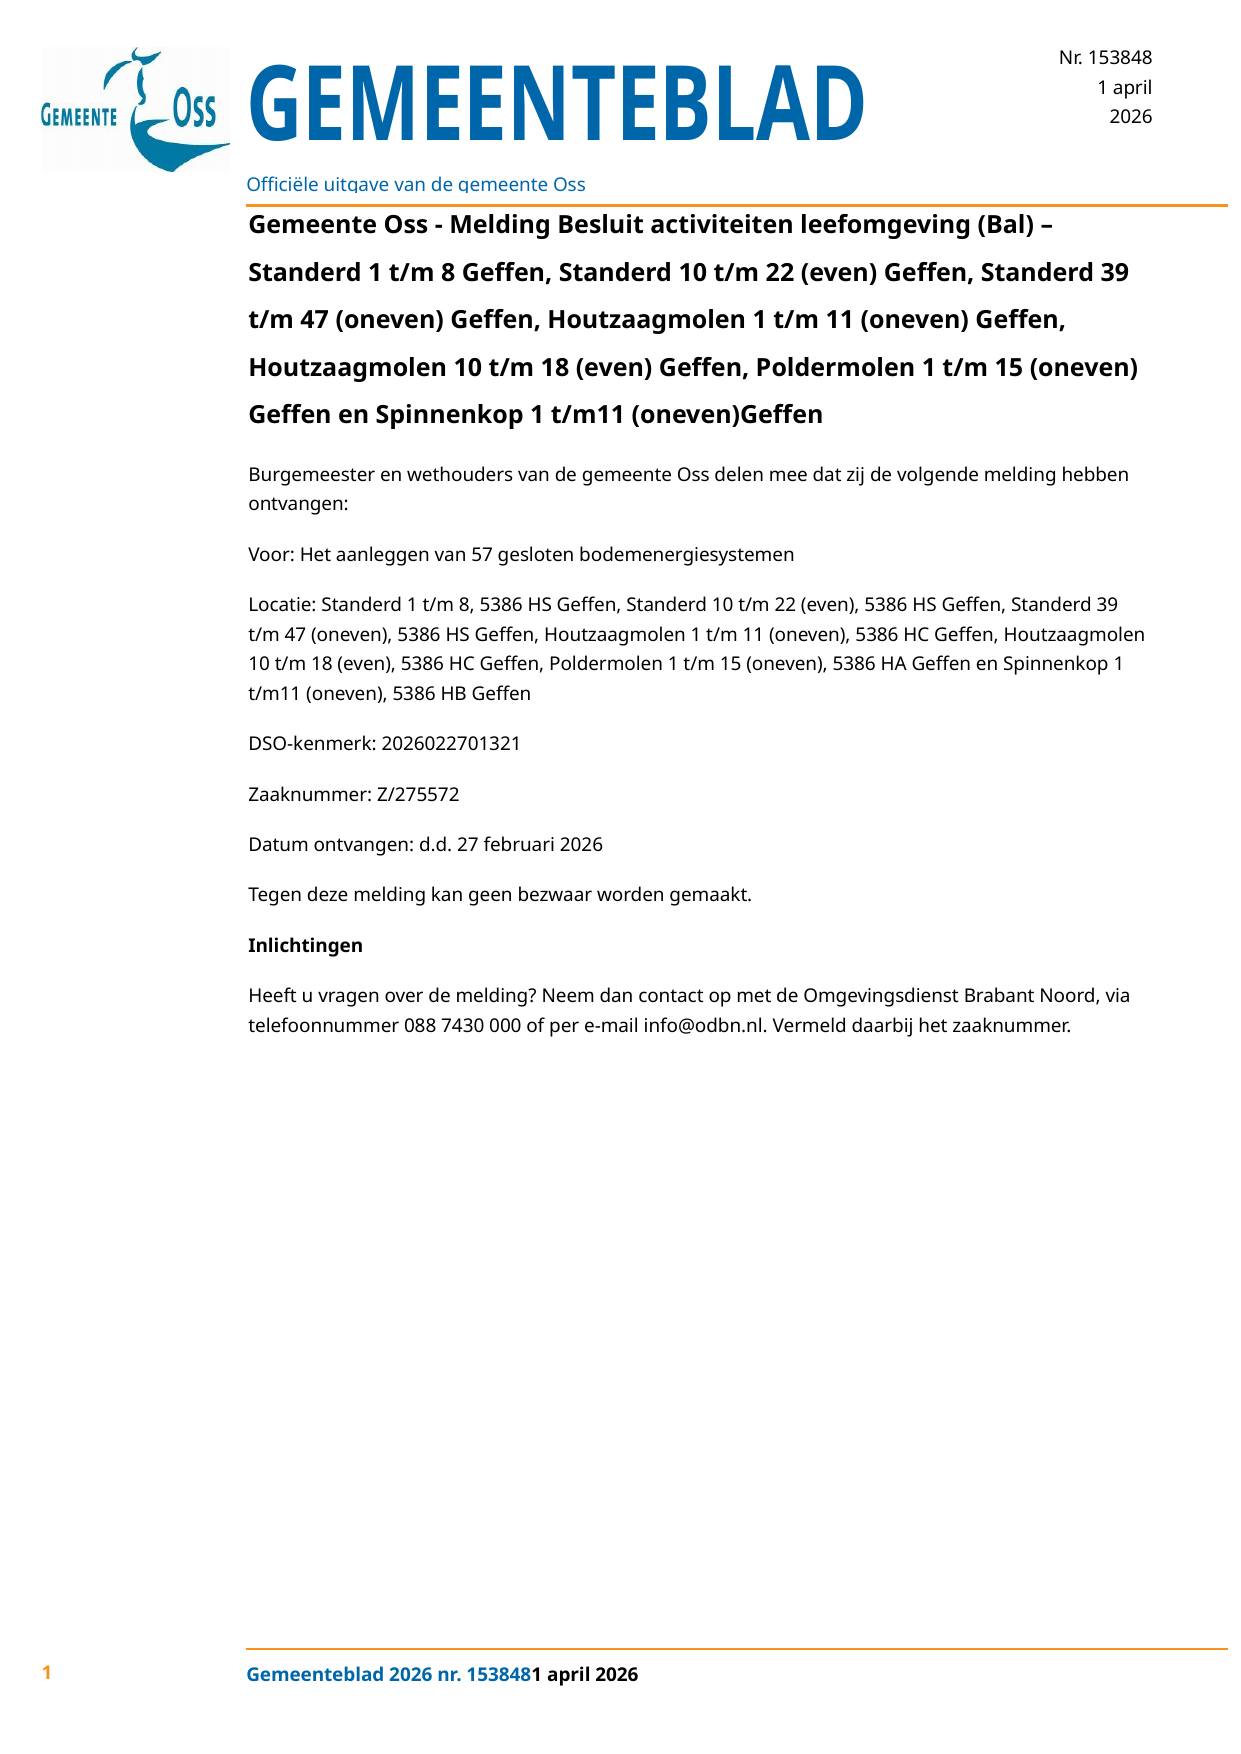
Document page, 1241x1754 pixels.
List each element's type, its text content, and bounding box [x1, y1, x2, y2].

text Burgemeester en wethouders van de gemeente Oss delen mee dat zij de volgende melding hebben ontvangen: [248, 461, 1152, 516]
text Zaaknummer: Z/275572 [248, 781, 1152, 806]
text Heeft u vragen over de melding? Neem dan contact op met de Omgevingsdienst Brabant Noord, via telefoonnummer 088 7430 000 of per e-mail info@odbn.nl. Vermeld daarbij het zaaknummer. [248, 982, 1152, 1038]
text Gemeente Oss - Melding Besluit activiteiten leefomgeving (Bal) – Standerd 1 t/m 8 Geffen, Standerd 10 t/m 22 (even) Geffen, Standerd 39 t/m 47 (oneven) Geffen, Houtzaagmolen 1 t/m 11 (oneven) Geffen, Houtzaagmolen 10 t/m 18 (even) Geffen, Poldermolen 1 t/m 15 (oneven) Geffen en Spinnenkop 1 t/m11 (oneven)Geffen [248, 207, 1152, 431]
text Inlichtingen [248, 932, 1152, 958]
text Datum ontvangen: d.d. 27 februari 2026 [248, 831, 1152, 857]
text Voor: Het aanleggen van 57 gesloten bodemenergiesystemen [248, 541, 1152, 566]
text DSO-kenmerk: 2026022701321 [248, 730, 1152, 756]
text Locatie: Standerd 1 t/m 8, 5386 HS Geffen, Standerd 10 t/m 22 (even), 5386 HS Geffen, Standerd 39 t/m 47 (oneven), 5386 HS Geffen, Houtzaagmolen 1 t/m 11 (oneven), 5386 HC Geffen, Houtzaagmolen 10 t/m 18 (even), 5386 HC Geffen, Poldermolen 1 t/m 15 (oneven), 5386 HA Geffen en Spinnenkop 1 t/m11 (oneven), 5386 HB Geffen [248, 591, 1152, 706]
picture [41, 47, 231, 172]
text Tegen deze melding kan geen bezwaar worden gemaakt. [248, 882, 1152, 907]
